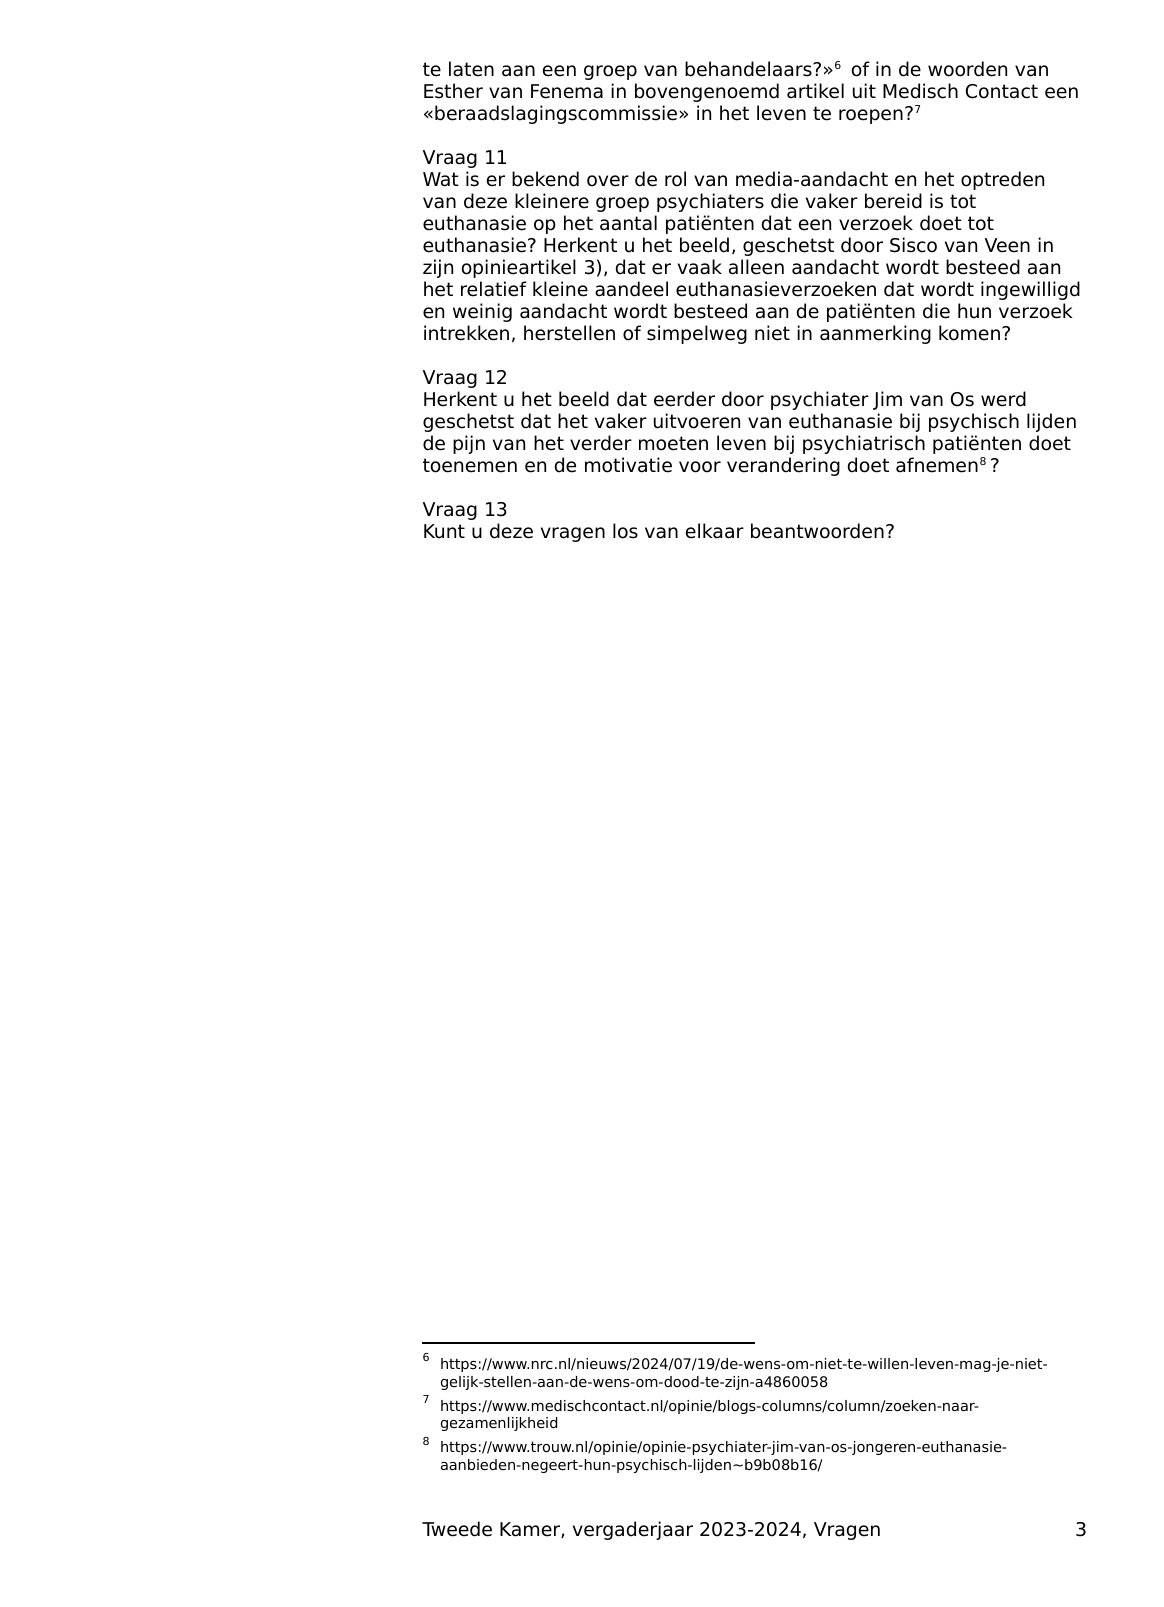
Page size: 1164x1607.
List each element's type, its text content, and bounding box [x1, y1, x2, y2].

text Vraag 12 [422, 367, 1087, 389]
text te laten aan een groep van behandelaars?» of in de woorden van Esther van Fenema in bovengenoemd artikel uit Medisch Contact een «beraadslagingscommissie» in het leven te roepen? [422, 59, 1087, 125]
text Vraag 13 [422, 499, 1087, 521]
text Vraag 11 [422, 147, 1087, 169]
text Kunt u deze vragen los van elkaar beantwoorden? [422, 521, 1087, 543]
text https://www.nrc.nl/nieuws/2024/07/19/de-wens-om-niet-te-willen-leven-mag-je-niet-gelijk-stellen-aan-de-wens-om-dood-te-zijn-a4860058 [422, 1352, 1087, 1391]
text https://www.trouw.nl/opinie/opinie-psychiater-jim-van-os-jongeren-euthanasie-aanbieden-negeert-hun-psychisch-lijden~b9b08b16/ [422, 1435, 1087, 1474]
text Herkent u het beeld dat eerder door psychiater Jim van Os werd geschetst dat het vaker uitvoeren van euthanasie bij psychisch lijden de pijn van het verder moeten leven bij psychiatrisch patiënten doet toenemen en de motivatie voor verandering doet afnemen? [422, 389, 1087, 477]
text https://www.medischcontact.nl/opinie/blogs-columns/column/zoeken-naar-gezamenlijkheid [422, 1393, 1087, 1432]
text Wat is er bekend over de rol van media-aandacht en het optreden van deze kleinere groep psychiaters die vaker bereid is tot euthanasie op het aantal patiënten dat een verzoek doet tot euthanasie? Herkent u het beeld, geschetst door Sisco van Veen in zijn opinieartikel 3), dat er vaak alleen aandacht wordt besteed aan het relatief kleine aandeel euthanasieverzoeken dat wordt ingewilligd en weinig aandacht wordt besteed aan de patiënten die hun verzoek intrekken, herstellen of simpelweg niet in aanmerking komen? [422, 169, 1087, 345]
